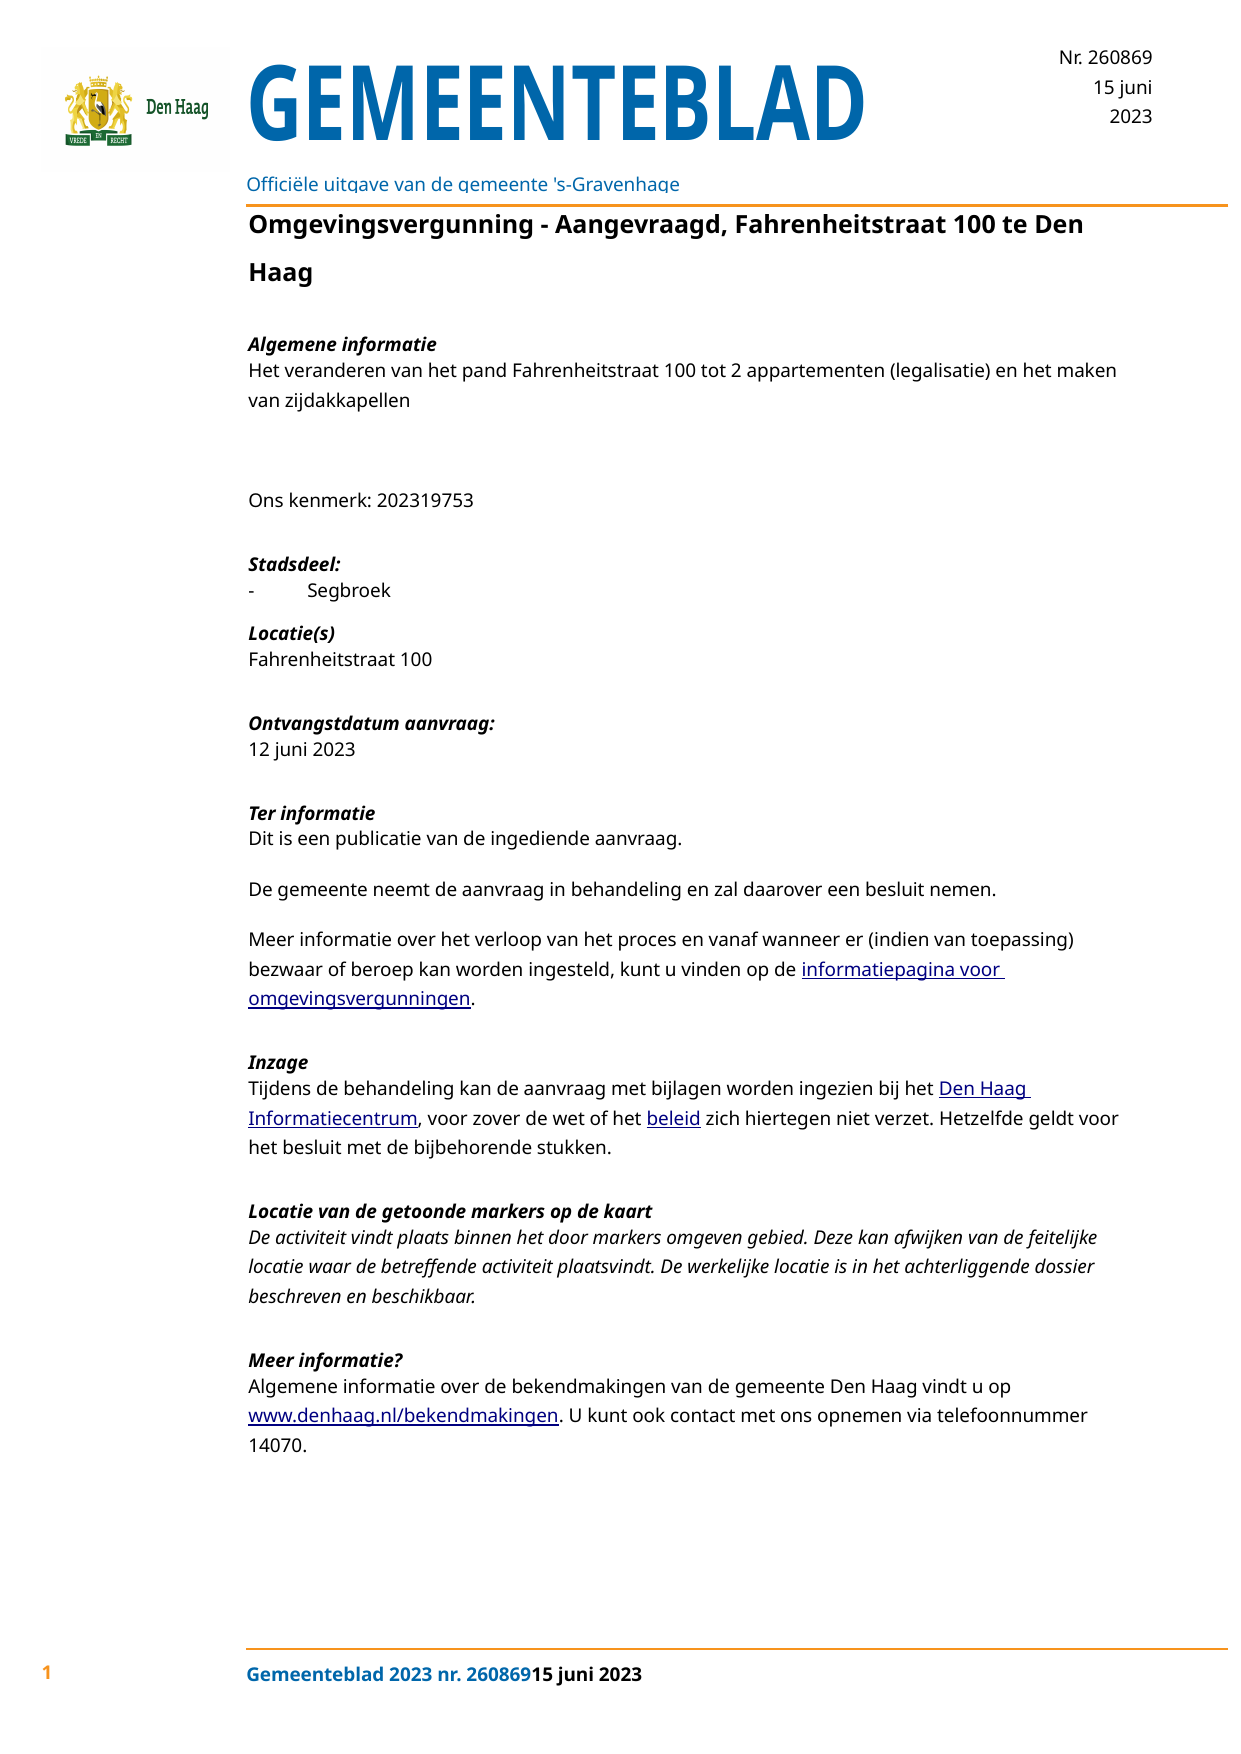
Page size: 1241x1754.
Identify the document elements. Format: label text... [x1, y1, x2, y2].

text Locatie van de getoonde markers op de kaart [248, 1198, 1152, 1224]
text Dit is een publicatie van de ingediende aanvraag. [248, 826, 1152, 851]
text Fahrenheitstraat 100 [248, 646, 1152, 672]
text Tijdens de behandeling kan de aanvraag met bijlagen worden ingezien bij het Den Haag Informatiecentrum, voor zover de wet of het beleid zich hiertegen niet verzet. Hetzelfde geldt voor het besluit met de bijbehorende stukken. [248, 1075, 1152, 1160]
text Ter informatie [248, 800, 1152, 826]
text Meer informatie over het verloop van het proces en vanaf wanneer er (indien van toepassing) bezwaar of beroep kan worden ingesteld, kunt u vinden op de informatiepagina voor omgevingsvergunningen. [248, 926, 1152, 1011]
text Inzage [248, 1049, 1152, 1075]
text De gemeente neemt de aanvraag in behandeling en zal daarover een besluit nemen. [248, 876, 1152, 902]
text Stadsdeel: [248, 552, 1152, 577]
text Algemene informatie over de bekendmakingen van de gemeente Den Haag vindt u op www.denhaag.nl/bekendmakingen. U kunt ook contact met ons opnemen via telefoonnummer 14070. [248, 1373, 1152, 1458]
text Locatie(s) [248, 620, 1152, 646]
text De activiteit vindt plaats binnen het door markers omgeven gebied. Deze kan afwijken van de feitelijke locatie waar de betreffende activiteit plaatsvindt. De werkelijke locatie is in het achterliggende dossier beschreven en beschikbaar. [248, 1224, 1152, 1309]
text Ontvangstdatum aanvraag: [248, 710, 1152, 736]
text Omgevingsvergunning - Aangevraagd, Fahrenheitstraat 100 te Den Haag [248, 207, 1152, 288]
text 12 juni 2023 [248, 736, 1152, 762]
text Het veranderen van het pand Fahrenheitstraat 100 tot 2 appartementen (legalisatie) en het maken van zijdakkapellen [248, 357, 1152, 412]
text Ons kenmerk: 202319753 [248, 488, 1152, 513]
picture [41, 47, 231, 172]
list Segbroek [248, 577, 1152, 603]
text Algemene informatie [248, 331, 1152, 357]
text Meer informatie? [248, 1347, 1152, 1373]
